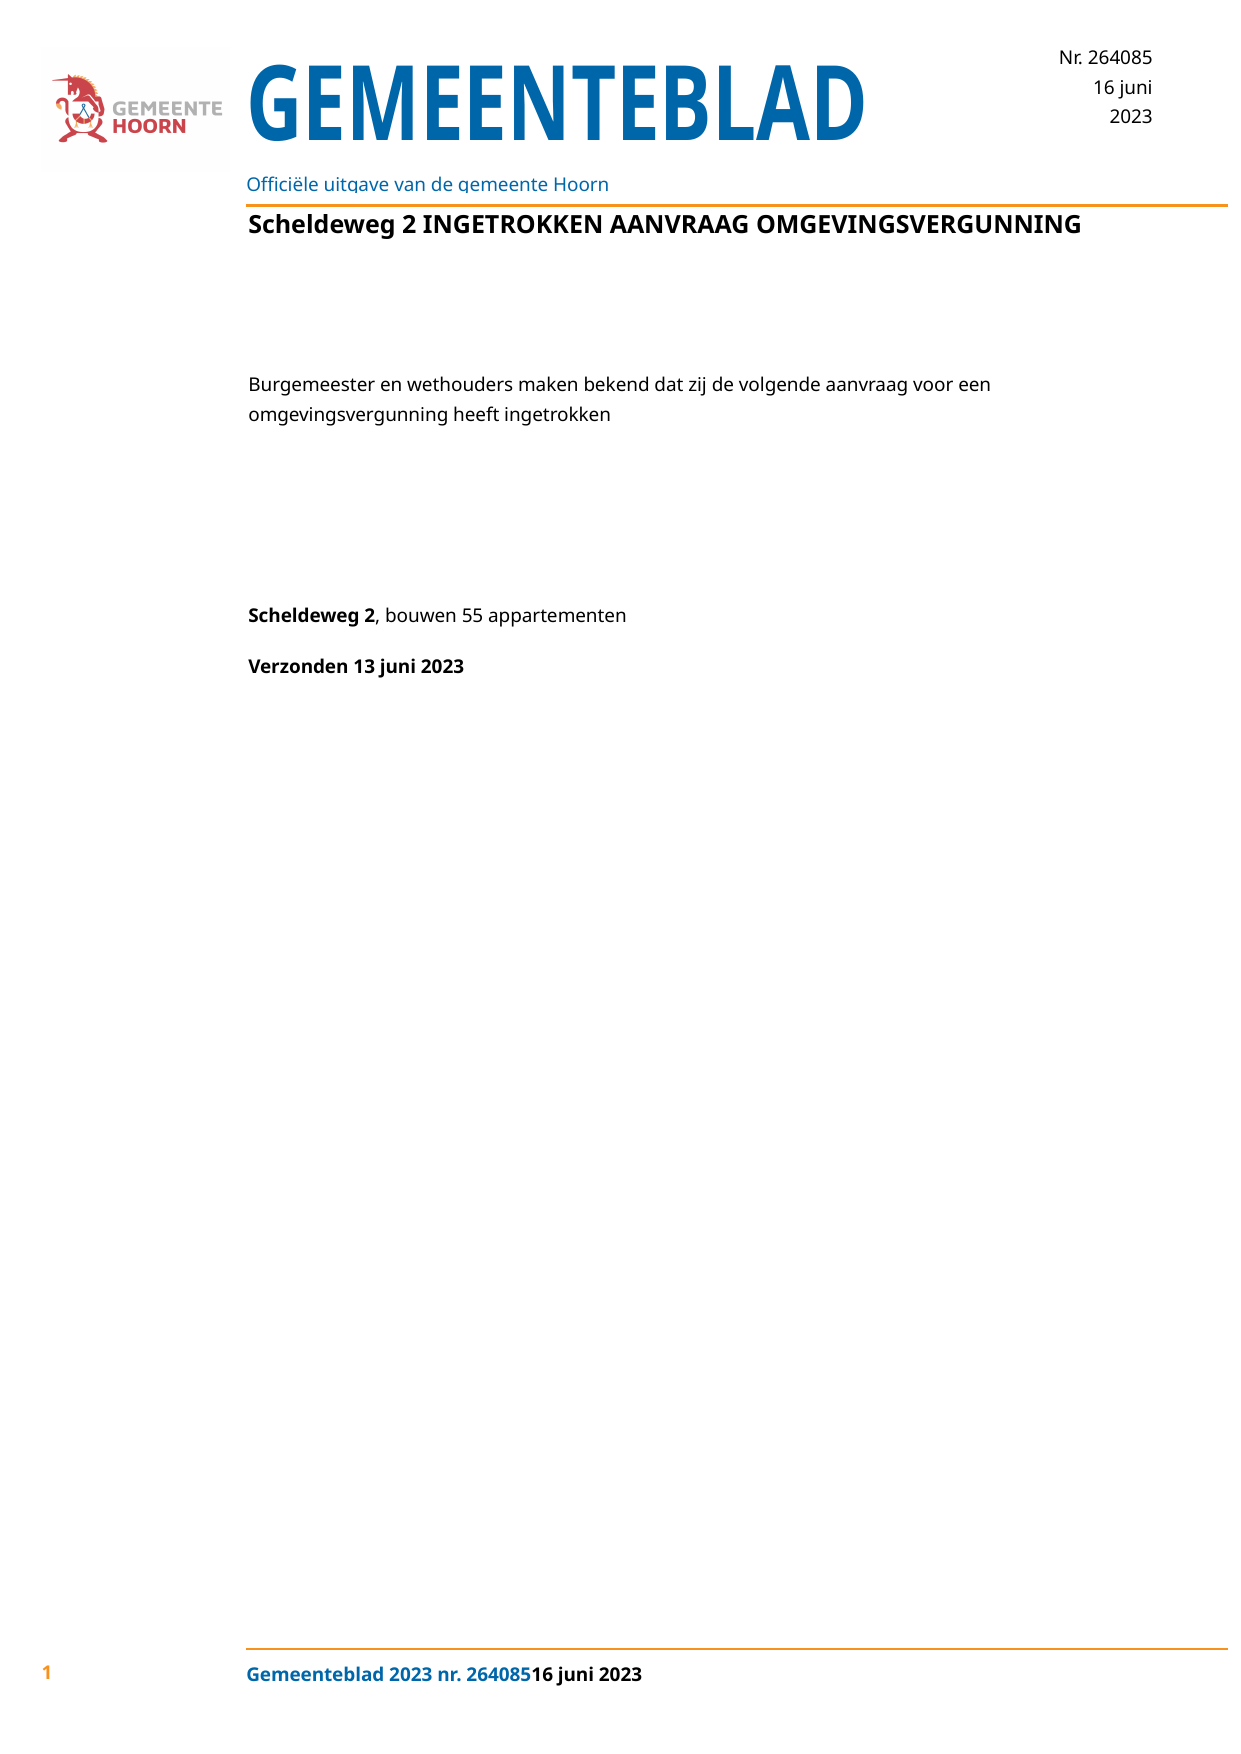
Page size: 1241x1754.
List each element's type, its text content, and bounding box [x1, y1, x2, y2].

text Scheldeweg 2 INGETROKKEN AANVRAAG OMGEVINGSVERGUNNING [248, 207, 1152, 241]
picture [41, 47, 231, 172]
text Scheldeweg 2, bouwen 55 appartementen [248, 602, 1152, 628]
text Verzonden 13 juni 2023 [248, 653, 1152, 678]
text Burgemeester en wethouders maken bekend dat zij de volgende aanvraag voor een omgevingsvergunning heeft ingetrokken [248, 371, 1152, 426]
